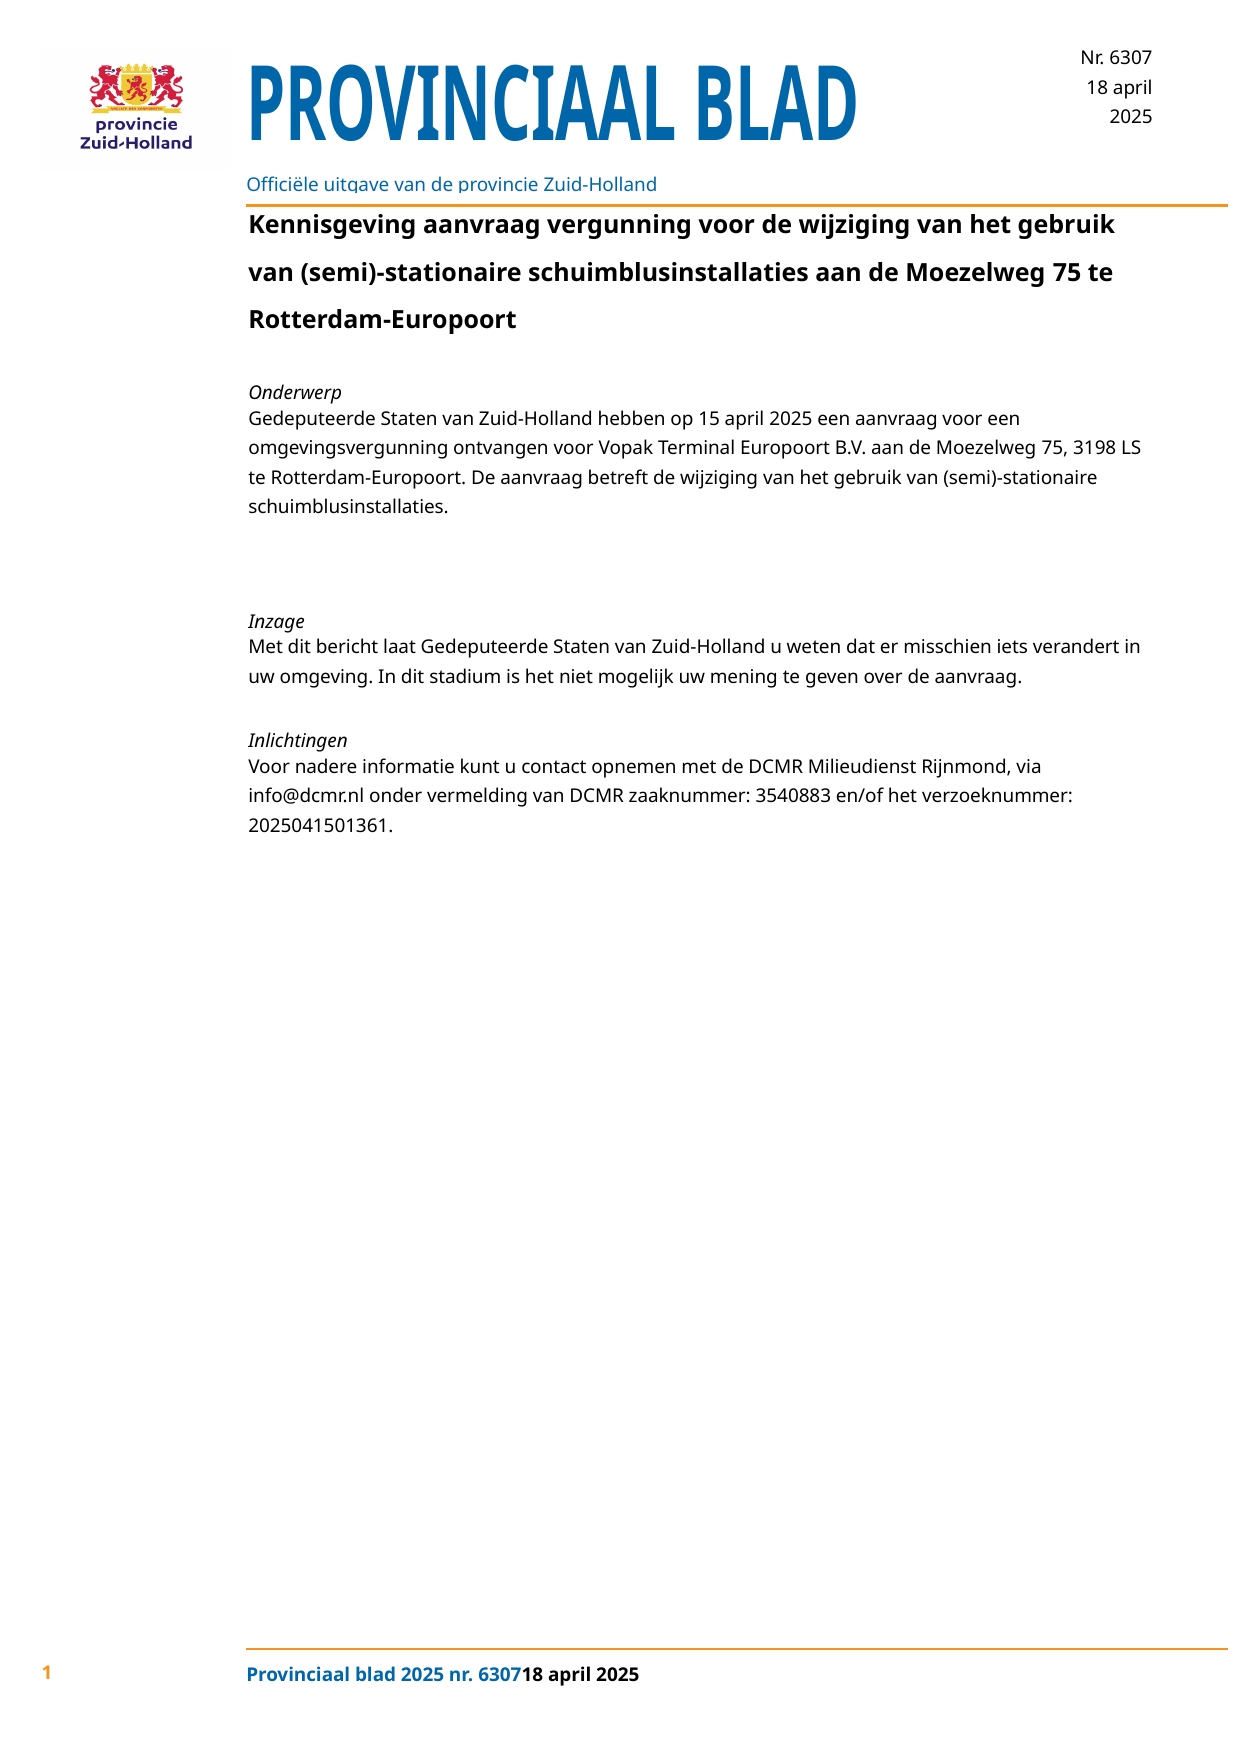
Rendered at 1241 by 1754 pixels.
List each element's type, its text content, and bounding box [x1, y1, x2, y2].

text Inzage [248, 608, 1152, 634]
text Gedeputeerde Staten van Zuid-Holland hebben op 15 april 2025 een aanvraag voor een omgevingsvergunning ontvangen voor Vopak Terminal Europoort B.V. aan de Moezelweg 75, 3198 LS te Rotterdam-Europoort. De aanvraag betreft de wijziging van het gebruik van (semi)-stationaire schuimblusinstallaties. [248, 405, 1152, 519]
text Met dit bericht laat Gedeputeerde Staten van Zuid-Holland u weten dat er misschien iets verandert in uw omgeving. In dit stadium is het niet mogelijk uw mening te geven over de aanvraag. [248, 634, 1152, 689]
text Inlichtingen [248, 727, 1152, 753]
text Voor nadere informatie kunt u contact opnemen met de DCMR Milieudienst Rijnmond, via info@dcmr.nl onder vermelding van DCMR zaaknummer: 3540883 en/of het verzoeknummer: 2025041501361. [248, 753, 1152, 838]
picture [41, 47, 231, 172]
text Onderwerp [248, 379, 1152, 405]
text Kennisgeving aanvraag vergunning voor de wijziging van het gebruik van (semi)-stationaire schuimblusinstallaties aan de Moezelweg 75 te Rotterdam-Europoort [248, 207, 1152, 336]
